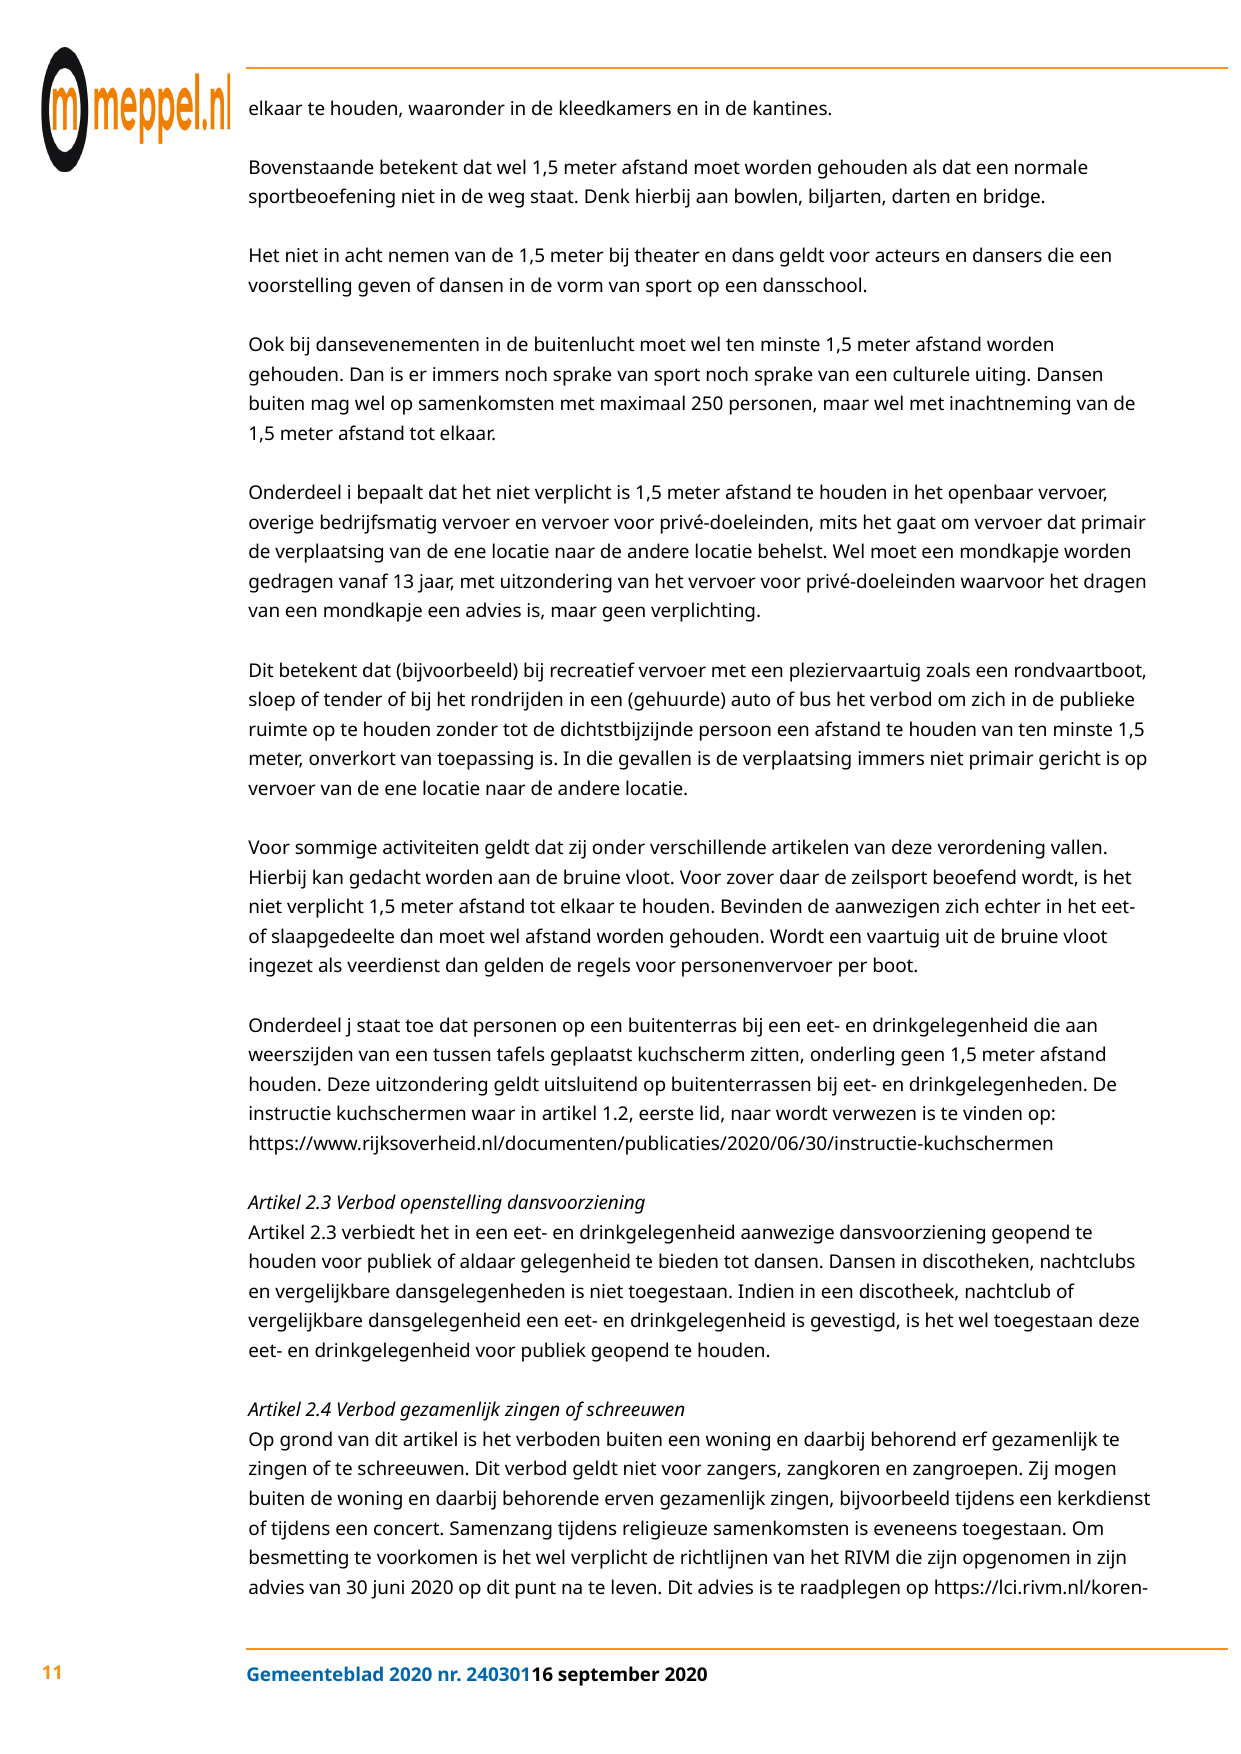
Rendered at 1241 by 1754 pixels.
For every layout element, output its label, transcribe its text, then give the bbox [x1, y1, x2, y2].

text Voor sommige activiteiten geldt dat zij onder verschillende artikelen van deze verordening vallen. Hierbij kan gedacht worden aan de bruine vloot. Voor zover daar de zeilsport beoefend wordt, is het niet verplicht 1,5 meter afstand tot elkaar te houden. Bevinden de aanwezigen zich echter in het eet- of slaapgedeelte dan moet wel afstand worden gehouden. Wordt een vaartuig uit de bruine vloot ingezet als veerdienst dan gelden de regels voor personenvervoer per boot. [248, 834, 1152, 978]
text Artikel 2.4 Verbod gezamenlijk zingen of schreeuwen [248, 1396, 1152, 1422]
text Dit betekent dat (bijvoorbeeld) bij recreatief vervoer met een pleziervaartuig zoals een rondvaartboot, sloep of tender of bij het rondrijden in een (gehuurde) auto of bus het verbod om zich in de publieke ruimte op te houden zonder tot de dichtstbijzijnde persoon een afstand te houden van ten minste 1,5 meter, onverkort van toepassing is. In die gevallen is de verplaatsing immers niet primair gericht is op vervoer van de ene locatie naar de andere locatie. [248, 657, 1152, 801]
text Artikel 2.3 Verbod openstelling dansvoorziening [248, 1189, 1152, 1215]
text Onderdeel j staat toe dat personen op een buitenterras bij een eet- en drinkgelegenheid die aan weerszijden van een tussen tafels geplaatst kuchscherm zitten, onderling geen 1,5 meter afstand houden. Deze uitzondering geldt uitsluitend op buitenterrassen bij eet- en drinkgelegenheden. De instructie kuchschermen waar in artikel 1.2, eerste lid, naar wordt verwezen is te vinden op: https://www.rijksoverheid.nl/documenten/publicaties/2020/06/30/instructie-kuchschermen [248, 1012, 1152, 1156]
text Op grond van dit artikel is het verboden buiten een woning en daarbij behorend erf gezamenlijk te zingen of te schreeuwen. Dit verbod geldt niet voor zangers, zangkoren en zangroepen. Zij mogen buiten de woning en daarbij behorende erven gezamenlijk zingen, bijvoorbeeld tijdens een kerkdienst of tijdens een concert. Samenzang tijdens religieuze samenkomsten is eveneens toegestaan. Om besmetting te voorkomen is het wel verplicht de richtlijnen van het RIVM die zijn opgenomen in zijn advies van 30 juni 2020 op dit punt na te leven. Dit advies is te raadplegen op https://lci.rivm.nl/koren- [248, 1426, 1152, 1600]
text Onderdeel i bepaalt dat het niet verplicht is 1,5 meter afstand te houden in het openbaar vervoer, overige bedrijfsmatig vervoer en vervoer voor privé-doeleinden, mits het gaat om vervoer dat primair de verplaatsing van de ene locatie naar de andere locatie behelst. Wel moet een mondkapje worden gedragen vanaf 13 jaar, met uitzondering van het vervoer voor privé-doeleinden waarvoor het dragen van een mondkapje een advies is, maar geen verplichting. [248, 479, 1152, 623]
picture [41, 47, 231, 172]
text Bovenstaande betekent dat wel 1,5 meter afstand moet worden gehouden als dat een normale sportbeoefening niet in de weg staat. Denk hierbij aan bowlen, biljarten, darten en bridge. [248, 154, 1152, 209]
text elkaar te houden, waaronder in de kleedkamers en in de kantines. [248, 95, 1152, 121]
text Het niet in acht nemen van de 1,5 meter bij theater en dans geldt voor acteurs en dansers die een voorstelling geven of dansen in de vorm van sport op een dansschool. [248, 243, 1152, 298]
text Ook bij dansevenementen in de buitenlucht moet wel ten minste 1,5 meter afstand worden gehouden. Dan is er immers noch sprake van sport noch sprake van een culturele uiting. Dansen buiten mag wel op samenkomsten met maximaal 250 personen, maar wel met inachtneming van de 1,5 meter afstand tot elkaar. [248, 331, 1152, 446]
text Artikel 2.3 verbiedt het in een eet- en drinkgelegenheid aanwezige dansvoorziening geopend te houden voor publiek of aldaar gelegenheid te bieden tot dansen. Dansen in discotheken, nachtclubs en vergelijkbare dansgelegenheden is niet toegestaan. Indien in een discotheek, nachtclub of vergelijkbare dansgelegenheid een eet- en drinkgelegenheid is gevestigd, is het wel toegestaan deze eet- en drinkgelegenheid voor publiek geopend te houden. [248, 1219, 1152, 1363]
